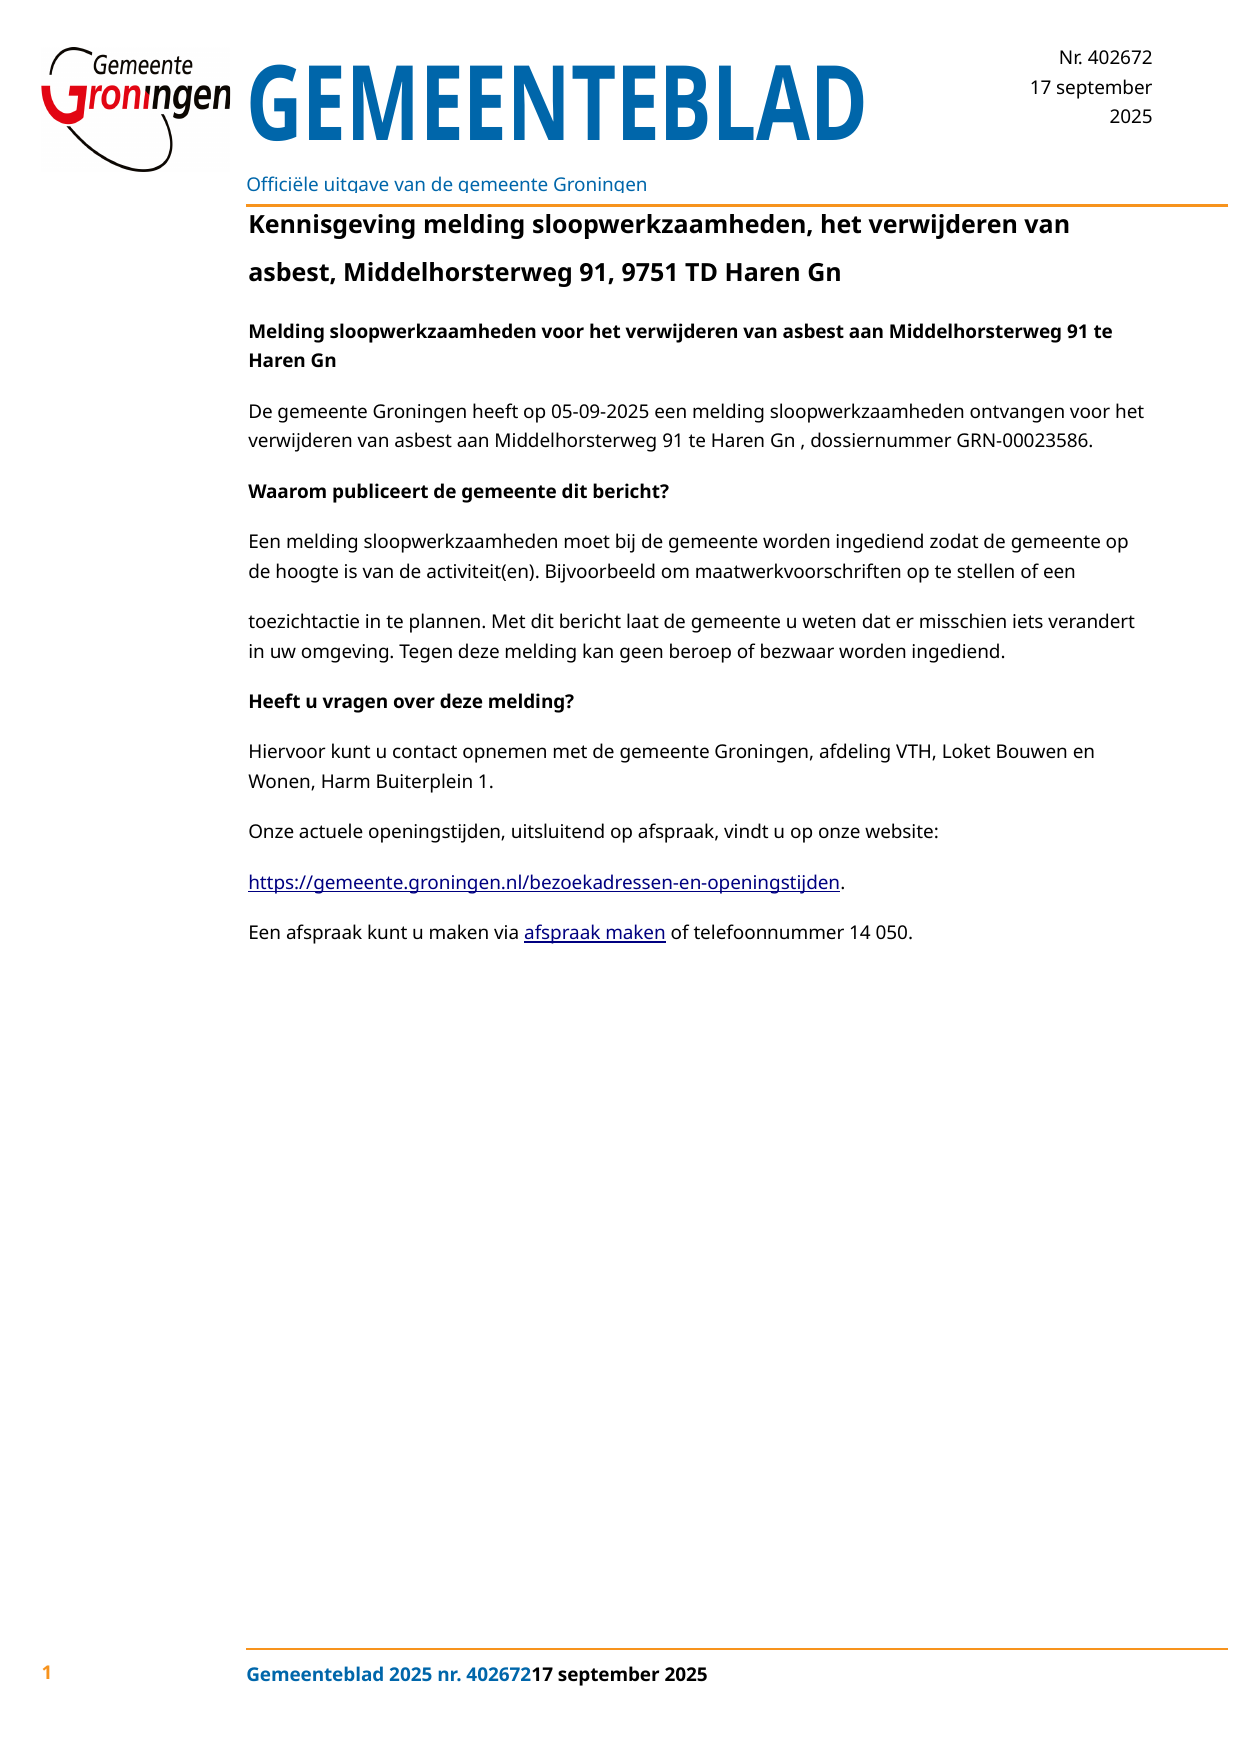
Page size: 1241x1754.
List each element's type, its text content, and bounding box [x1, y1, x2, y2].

text Waarom publiceert de gemeente dit bericht? [248, 478, 1152, 504]
picture [41, 47, 231, 172]
text Een melding sloopwerkzaamheden moet bij de gemeente worden ingediend zodat de gemeente op de hoogte is van de activiteit(en). Bijvoorbeeld om maatwerkvoorschriften op te stellen of een [248, 528, 1152, 584]
text De gemeente Groningen heeft op 05-09-2025 een melding sloopwerkzaamheden ontvangen voor het verwijderen van asbest aan Middelhorsterweg 91 te Haren Gn , dossiernummer GRN-00023586. [248, 398, 1152, 453]
text https://gemeente.groningen.nl/bezoekadressen-en-openingstijden. [248, 869, 1152, 895]
text Hiervoor kunt u contact opnemen met de gemeente Groningen, afdeling VTH, Loket Bouwen en Wonen, Harm Buiterplein 1. [248, 739, 1152, 794]
text Melding sloopwerkzaamheden voor het verwijderen van asbest aan Middelhorsterweg 91 te Haren Gn [248, 318, 1152, 373]
text Een afspraak kunt u maken via afspraak maken of telefoonnummer 14 050. [248, 919, 1152, 945]
text Onze actuele openingstijden, uitsluitend op afspraak, vindt u op onze website: [248, 819, 1152, 844]
text toezichtactie in te plannen. Met dit bericht laat de gemeente u weten dat er misschien iets verandert in uw omgeving. Tegen deze melding kan geen beroep of bezwaar worden ingediend. [248, 608, 1152, 664]
text Heeft u vragen over deze melding? [248, 688, 1152, 714]
text Kennisgeving melding sloopwerkzaamheden, het verwijderen van asbest, Middelhorsterweg 91, 9751 TD Haren Gn [248, 207, 1152, 288]
